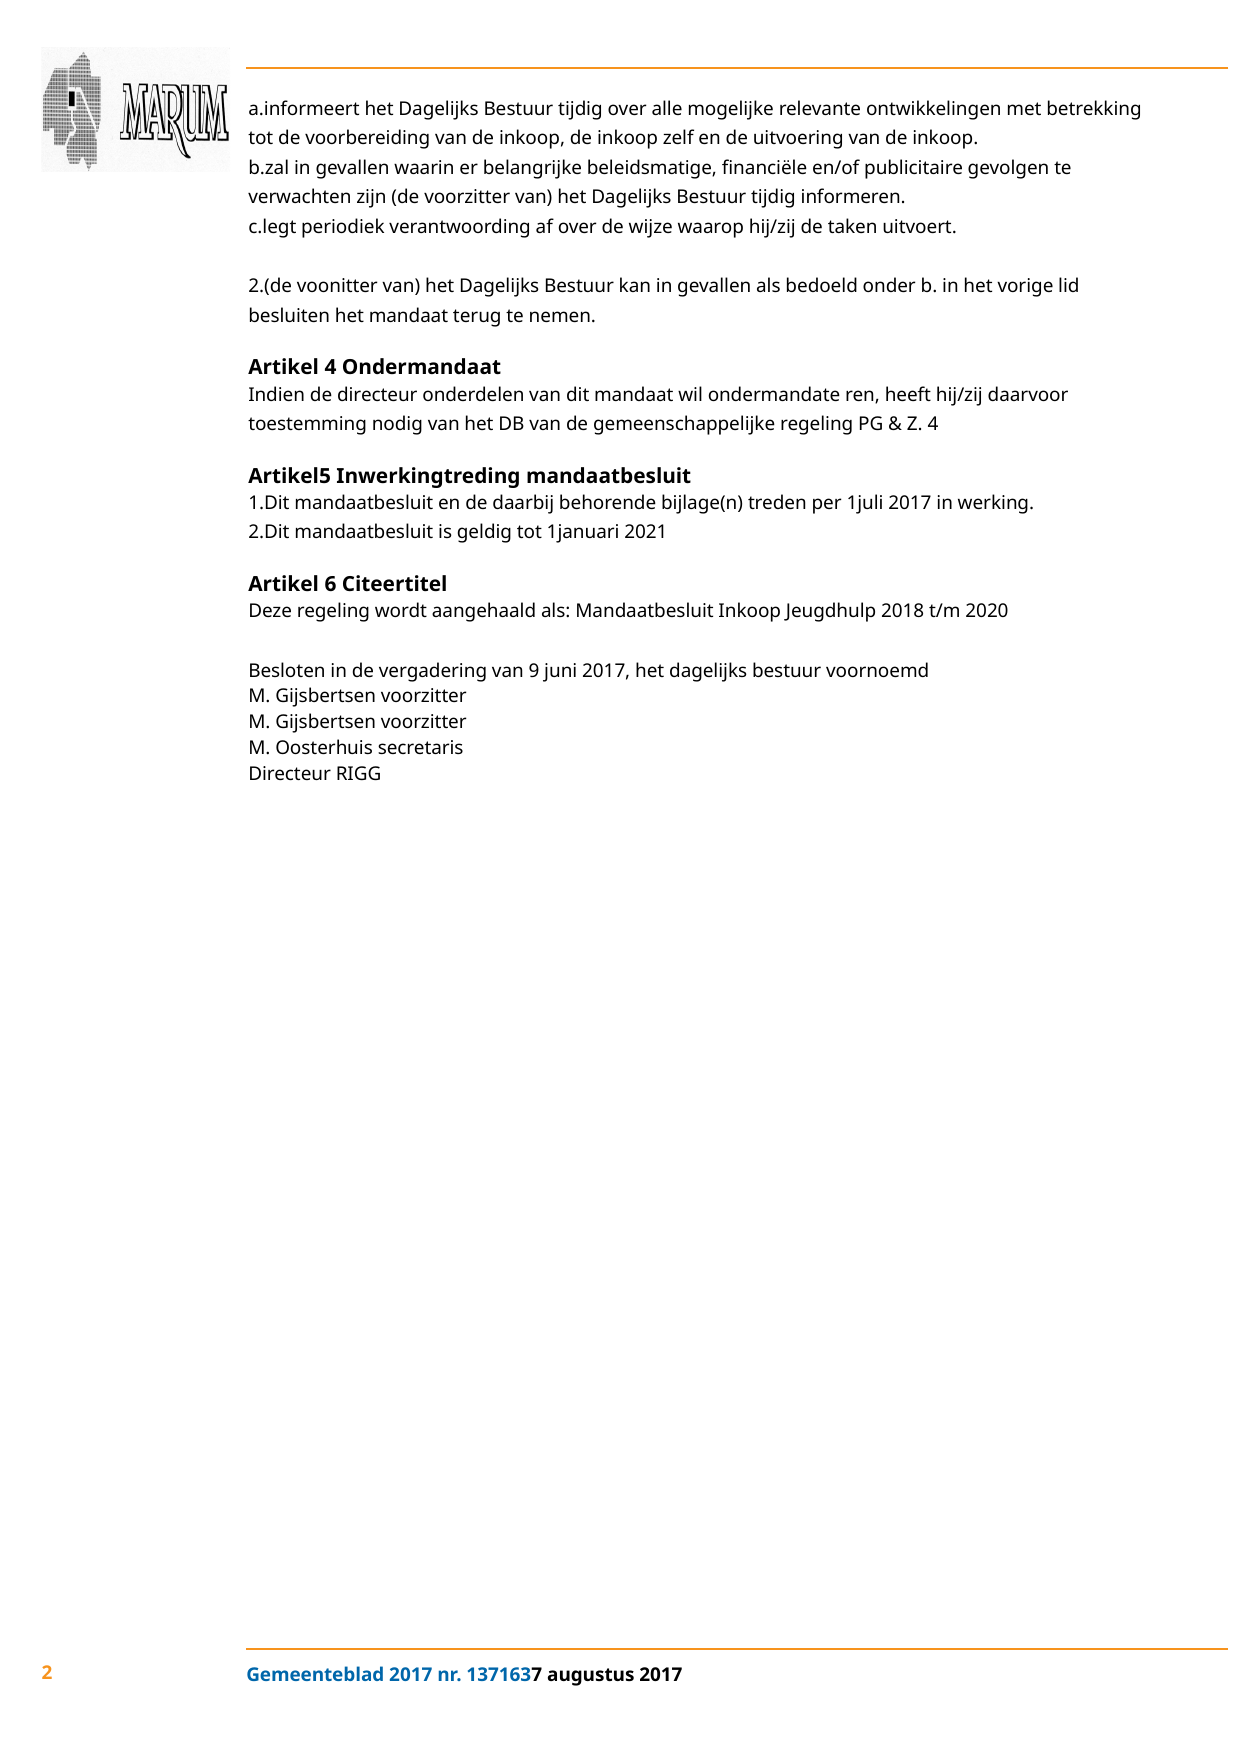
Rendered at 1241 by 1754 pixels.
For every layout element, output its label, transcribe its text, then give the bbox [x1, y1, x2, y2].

text 2.Dit mandaatbesluit is geldig tot 1januari 2021 [248, 519, 1152, 544]
text Artikel5 Inwerkingtreding mandaatbesluit [248, 461, 1152, 489]
text Artikel 6 Citeertitel [248, 569, 1152, 598]
text Artikel 4 Ondermandaat [248, 352, 1152, 381]
text 1.Dit mandaatbesluit en de daarbij behorende bijlage(n) treden per 1juli 2017 in werking. [248, 489, 1152, 515]
text M. Gijsbertsen voorzitter [248, 708, 1152, 734]
text Besloten in de vergadering van 9 juni 2017, het dagelijks bestuur voornoemd [248, 657, 1152, 682]
picture [41, 47, 231, 172]
text M. Oosterhuis secretaris [248, 734, 1152, 760]
text Deze regeling wordt aangehaald als: Mandaatbesluit Inkoop Jeugdhulp 2018 t/m 2020 [248, 598, 1152, 623]
text b.zal in gevallen waarin er belangrijke beleidsmatige, financiële en/of publicitaire gevolgen te verwachten zijn (de voorzitter van) het Dagelijks Bestuur tijdig informeren. [248, 154, 1152, 209]
text Directeur RIGG [248, 760, 1152, 785]
text a.informeert het Dagelijks Bestuur tijdig over alle mogelijke relevante ontwikkelingen met betrekking tot de voorbereiding van de inkoop, de inkoop zelf en de uitvoering van de inkoop. [248, 95, 1152, 150]
text c.legt periodiek verantwoording af over de wijze waarop hij/zij de taken uitvoert. [248, 213, 1152, 239]
text M. Gijsbertsen voorzitter [248, 682, 1152, 708]
text 2.(de voonitter van) het Dagelijks Bestuur kan in gevallen als bedoeld onder b. in het vorige lid besluiten het mandaat terug te nemen. [248, 272, 1152, 328]
text Indien de directeur onderdelen van dit mandaat wil ondermandate ren, heeft hij/zij daarvoor toestemming nodig van het DB van de gemeenschappelijke regeling PG & Z. 4 [248, 381, 1152, 436]
